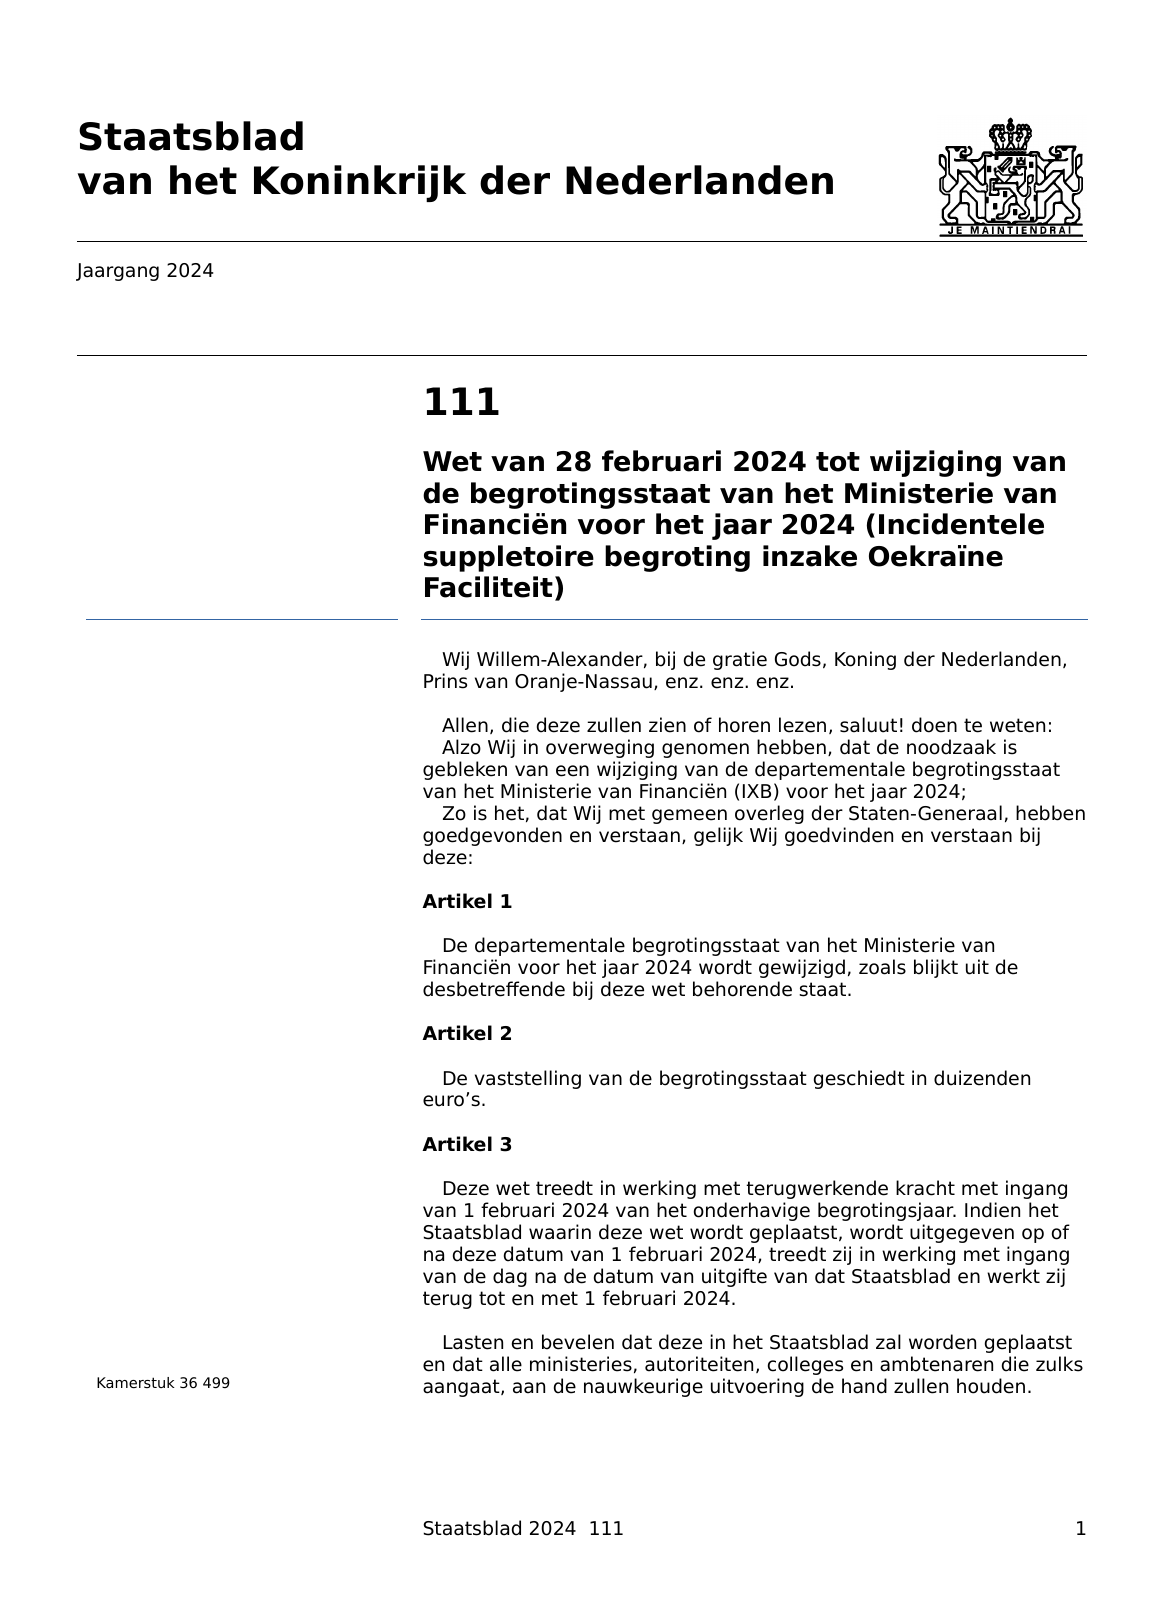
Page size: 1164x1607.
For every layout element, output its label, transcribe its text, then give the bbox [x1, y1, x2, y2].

text De departementale begrotingsstaat van het Ministerie van Financiën voor het jaar 2024 wordt gewijzigd, zoals blijkt uit de desbetreffende bij deze wet behorende staat. [422, 935, 1087, 1001]
subtitle Artikel 3 [422, 1133, 1087, 1156]
subtitle Artikel 1 [422, 891, 1087, 913]
text Wet van 28 februari 2024 tot wijziging van de begrotingsstaat van het Ministerie van Financiën voor het jaar 2024 (Incidentele suppletoire begroting inzake Oekraïne Faciliteit) [422, 447, 1087, 604]
text Allen, die deze zullen zien of horen lezen, saluut! doen te weten: [422, 715, 1087, 737]
text Kamerstuk 36 499 [77, 1375, 396, 1392]
text Deze wet treedt in werking met terugwerkende kracht met ingang van 1 februari 2024 van het onderhavige begrotingsjaar. Indien het Staatsblad waarin deze wet wordt geplaatst, wordt uitgegeven op of na deze datum van 1 februari 2024, treedt zij in werking met ingang van de dag na de datum van uitgifte van dat Staatsblad en werkt zij terug tot en met 1 februari 2024. [422, 1178, 1087, 1309]
subtitle 111 [422, 381, 1087, 424]
text Alzo Wij in overweging genomen hebben, dat de noodzaak is gebleken van een wijziging van de departementale begrotingsstaat van het Ministerie van Financiën (IXB) voor het jaar 2024; [422, 737, 1087, 803]
table_header Staatsblad van het Koninkrijk der Nederlanden [77, 100, 886, 241]
table_header [886, 100, 1087, 241]
subtitle Artikel 2 [422, 1023, 1087, 1045]
table_cell Jaargang 2024 [77, 242, 1087, 355]
text De vaststelling van de begrotingsstaat geschiedt in duizenden euro’s. [422, 1067, 1087, 1111]
text Zo is het, dat Wij met gemeen overleg der Staten-Generaal, hebben goedgevonden en verstaan, gelijk Wij goedvinden en verstaan bij deze: [422, 803, 1087, 869]
text Lasten en bevelen dat deze in het Staatsblad zal worden geplaatst en dat alle ministeries, autoriteiten, colleges en ambtenaren die zulks aangaat, aan de nauwkeurige uitvoering de hand zullen houden. [422, 1332, 1087, 1398]
text Wij Willem-Alexander, bij de gratie Gods, Koning der Nederlanden, Prins van Oranje-Nassau, enz. enz. enz. [422, 649, 1087, 693]
picture [936, 115, 1087, 240]
